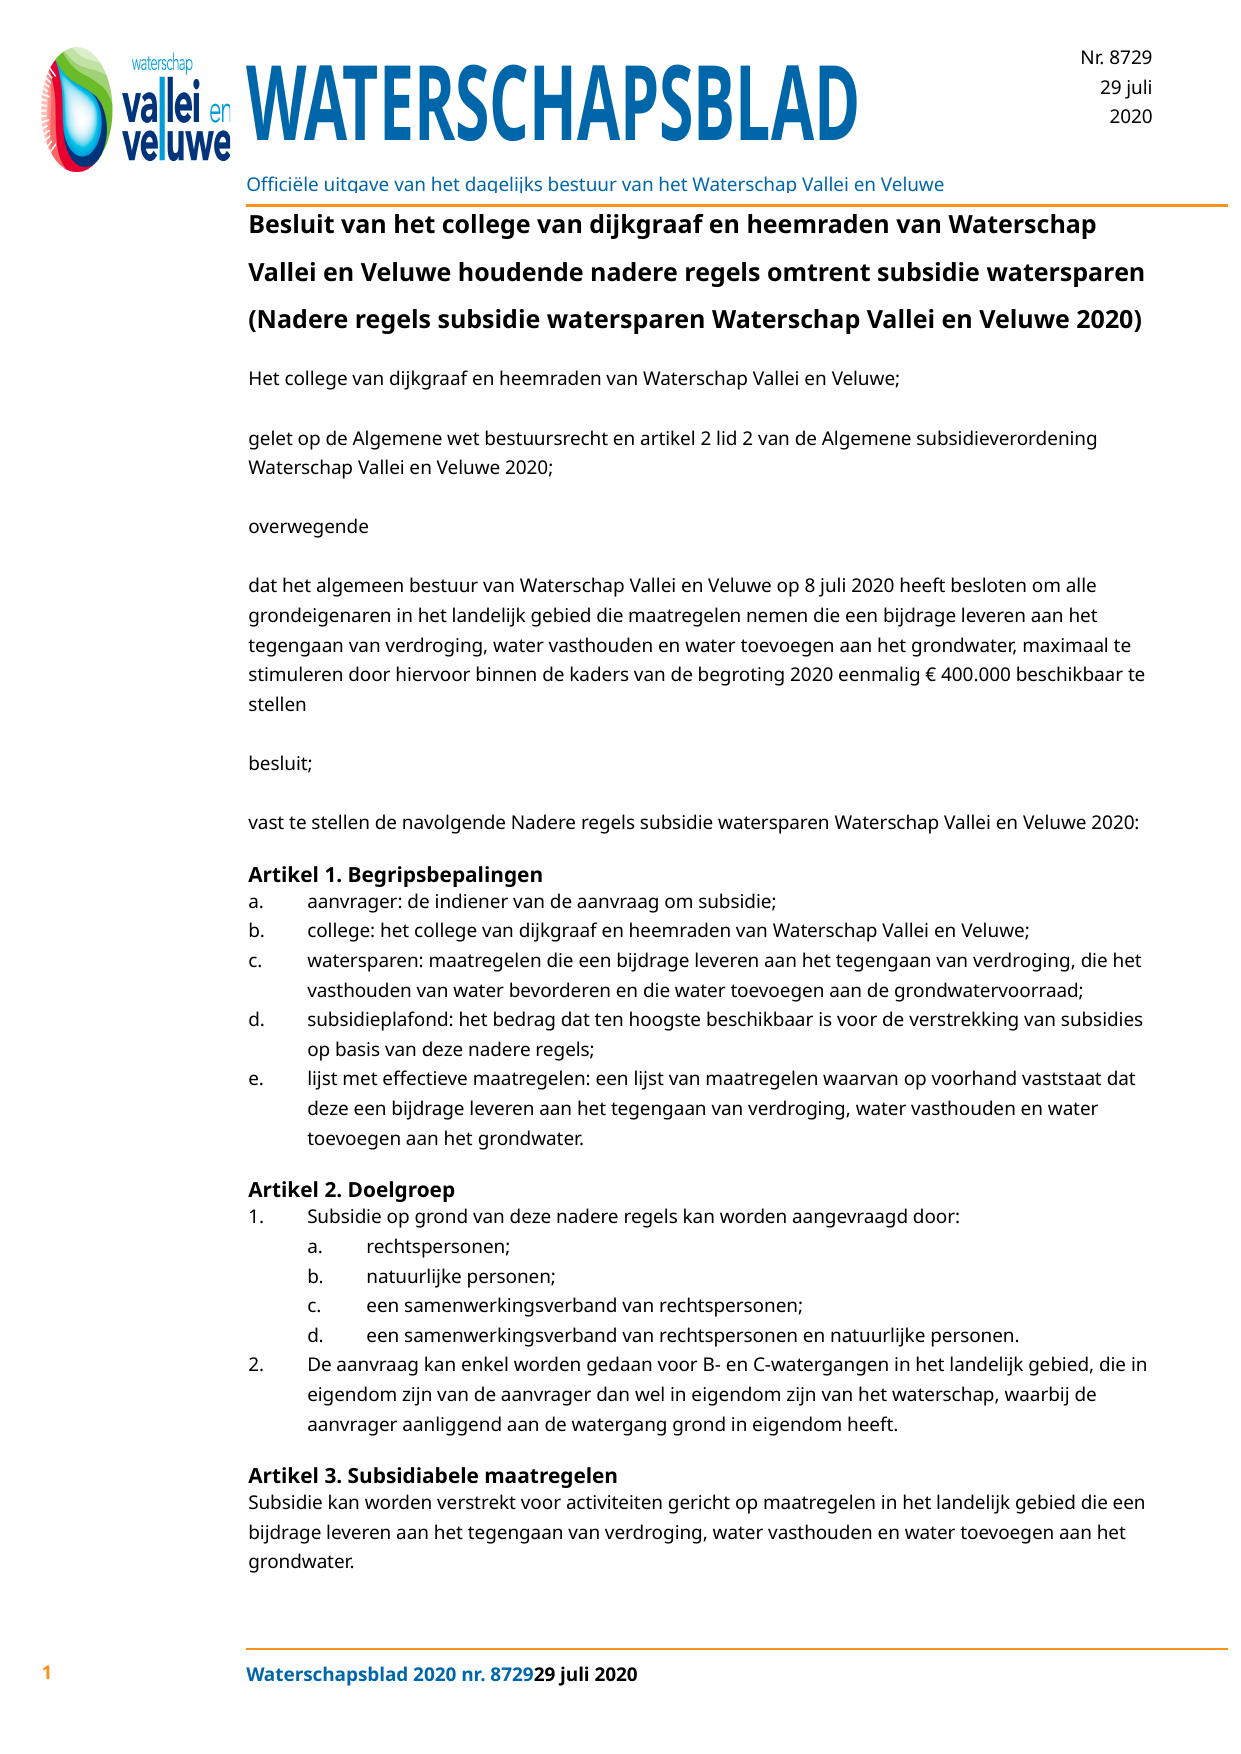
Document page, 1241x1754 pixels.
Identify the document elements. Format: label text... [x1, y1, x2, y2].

text dat het algemeen bestuur van Waterschap Vallei en Veluwe op 8 juli 2020 heeft besloten om alle grondeigenaren in het landelijk gebied die maatregelen nemen die een bijdrage leveren aan het tegengaan van verdroging, water vasthouden en water toevoegen aan het grondwater, maximaal te stimuleren door hiervoor binnen de kaders van de begroting 2020 eenmalig € 400.000 beschikbaar te stellen [248, 573, 1152, 717]
picture [41, 47, 231, 172]
text besluit; [248, 750, 1152, 776]
list een samenwerkingsverband van rechtspersonen; [307, 1292, 1152, 1318]
text Besluit van het college van dijkgraaf en heemraden van Waterschap Vallei en Veluwe houdende nadere regels omtrent subsidie watersparen (Nadere regels subsidie watersparen Waterschap Vallei en Veluwe 2020) [248, 207, 1152, 336]
list subsidieplafond: het bedrag dat ten hoogste beschikbaar is voor de verstrekking van subsidies op basis van deze nadere regels; [248, 1006, 1152, 1062]
text overwegende [248, 513, 1152, 539]
list Subsidie op grond van deze nadere regels kan worden aangevraagd door: [248, 1204, 1152, 1229]
list college: het college van dijkgraaf en heemraden van Waterschap Vallei en Veluwe; [248, 918, 1152, 943]
text vast te stellen de navolgende Nadere regels subsidie watersparen Waterschap Vallei en Veluwe 2020: [248, 809, 1152, 835]
list watersparen: maatregelen die een bijdrage leveren aan het tegengaan van verdroging, die het vasthouden van water bevorderen en die water toevoegen aan de grondwatervoorraad; [248, 947, 1152, 1003]
text Artikel 3. Subsidiabele maatregelen [248, 1461, 1152, 1489]
text Subsidie kan worden verstrekt voor activiteiten gericht op maatregelen in het landelijk gebied die een bijdrage leveren aan het tegengaan van verdroging, water vasthouden en water toevoegen aan het grondwater. [248, 1489, 1152, 1574]
text Het college van dijkgraaf en heemraden van Waterschap Vallei en Veluwe; [248, 366, 1152, 391]
text Artikel 2. Doelgroep [248, 1175, 1152, 1204]
list lijst met effectieve maatregelen: een lijst van maatregelen waarvan op voorhand vaststaat dat deze een bijdrage leveren aan het tegengaan van verdroging, water vasthouden en water toevoegen aan het grondwater. [248, 1066, 1152, 1151]
list natuurlijke personen; [307, 1263, 1152, 1288]
text Artikel 1. Begripsbepalingen [248, 860, 1152, 888]
list rechtspersonen; [307, 1233, 1152, 1259]
list De aanvraag kan enkel worden gedaan voor B- en C-watergangen in het landelijk gebied, die in eigendom zijn van de aanvrager dan wel in eigendom zijn van het waterschap, waarbij de aanvrager aanliggend aan de watergang grond in eigendom heeft. [248, 1352, 1152, 1436]
text gelet op de Algemene wet bestuursrecht en artikel 2 lid 2 van de Algemene subsidieverordening Waterschap Vallei en Veluwe 2020; [248, 425, 1152, 480]
list een samenwerkingsverband van rechtspersonen en natuurlijke personen. [307, 1322, 1152, 1348]
list aanvrager: de indiener van de aanvraag om subsidie; [248, 888, 1152, 914]
